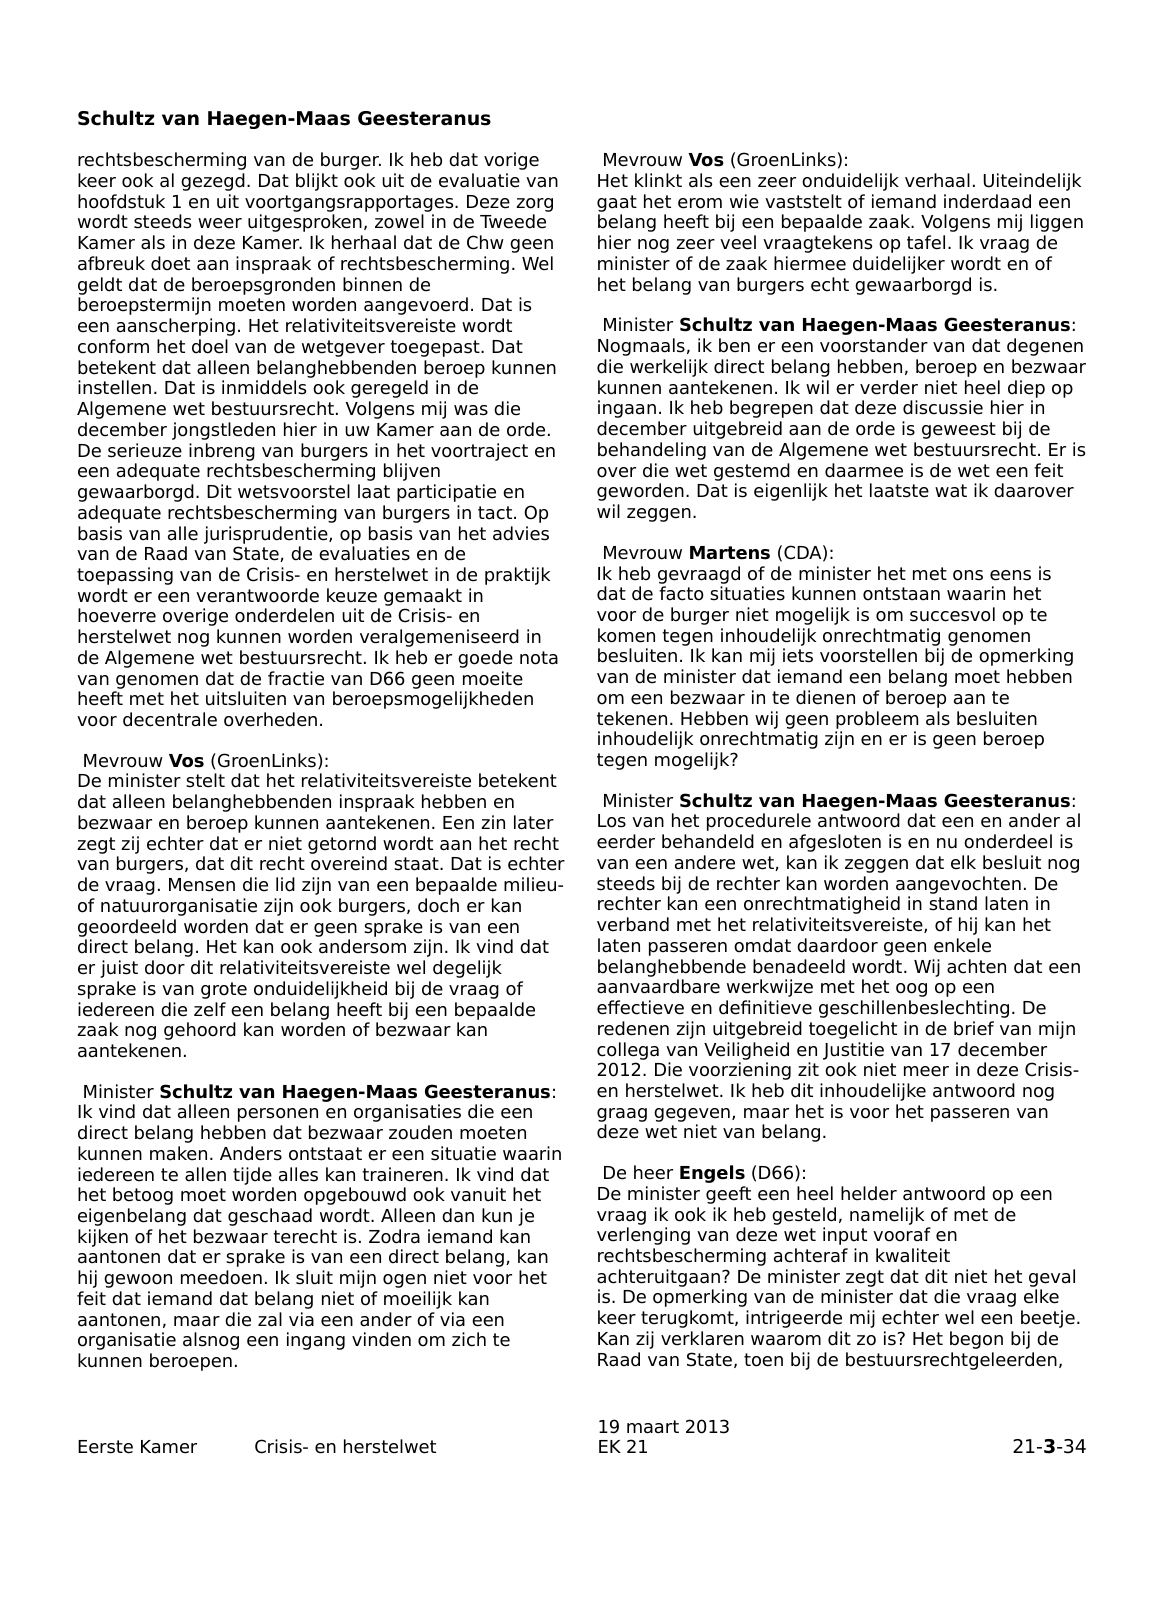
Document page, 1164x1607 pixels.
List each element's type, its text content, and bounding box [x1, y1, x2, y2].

text Mevrouw Martens (CDA): [596, 543, 1087, 563]
text Mevrouw Vos (GroenLinks): [596, 150, 1087, 171]
text De minister stelt dat het relativiteitsvereiste betekent dat alleen belanghebbenden inspraak hebben en bezwaar en beroep kunnen aantekenen. Een zin later zegt zij echter dat er niet getornd wordt aan het recht van burgers, dat dit recht overeind staat. Dat is echter de vraag. Mensen die lid zijn van een bepaalde milieu- of natuurorganisatie zijn ook burgers, doch er kan geoordeeld worden dat er geen sprake is van een direct belang. Het kan ook andersom zijn. Ik vind dat er juist door dit relativiteitsvereiste wel degelijk sprake is van grote onduidelijkheid bij de vraag of iedereen die zelf een belang heeft bij een bepaalde zaak nog gehoord kan worden of bezwaar kan aantekenen. [77, 771, 567, 1062]
text De heer Engels (D66): [596, 1163, 1087, 1184]
text Ik heb gevraagd of de minister het met ons eens is dat de facto situaties kunnen ontstaan waarin het voor de burger niet mogelijk is om succesvol op te komen tegen inhoudelijk onrechtmatig genomen besluiten. Ik kan mij iets voorstellen bij de opmerking van de minister dat iemand een belang moet hebben om een bezwaar in te dienen of beroep aan te tekenen. Hebben wij geen probleem als besluiten inhoudelijk onrechtmatig zijn en er is geen beroep tegen mogelijk? [596, 563, 1087, 771]
text Minister Schultz van Haegen-Maas Geesteranus: [596, 315, 1087, 336]
text Mevrouw Vos (GroenLinks): [77, 751, 567, 771]
text Nogmaals, ik ben er een voorstander van dat degenen die werkelijk direct belang hebben, beroep en bezwaar kunnen aantekenen. Ik wil er verder niet heel diep op ingaan. Ik heb begrepen dat deze discussie hier in december uitgebreid aan de orde is geweest bij de behandeling van de Algemene wet bestuursrecht. Er is over die wet gestemd en daarmee is de wet een feit geworden. Dat is eigenlijk het laatste wat ik daarover wil zeggen. [596, 336, 1087, 523]
text Het klinkt als een zeer onduidelijk verhaal. Uiteindelijk gaat het erom wie vaststelt of iemand inderdaad een belang heeft bij een bepaalde zaak. Volgens mij liggen hier nog zeer veel vraagtekens op tafel. Ik vraag de minister of de zaak hiermee duidelijker wordt en of het belang van burgers echt gewaarborgd is. [596, 171, 1087, 295]
text De minister geeft een heel helder antwoord op een vraag ik ook ik heb gesteld, namelijk of met de verlenging van deze wet input vooraf en rechtsbescherming achteraf in kwaliteit achteruitgaan? De minister zegt dat dit niet het geval is. De opmerking van de minister dat die vraag elke keer terugkomt, intrigeerde mij echter wel een beetje. Kan zij verklaren waarom dit zo is? Het begon bij de Raad van State, toen bij de bestuursrechtgeleerden, [596, 1184, 1087, 1370]
text Ik vind dat alleen personen en organisaties die een direct belang hebben dat bezwaar zouden moeten kunnen maken. Anders ontstaat er een situatie waarin iedereen te allen tijde alles kan traineren. Ik vind dat het betoog moet worden opgebouwd ook vanuit het eigenbelang dat geschaad wordt. Alleen dan kun je kijken of het bezwaar terecht is. Zodra iemand kan aantonen dat er sprake is van een direct belang, kan hij gewoon meedoen. Ik sluit mijn ogen niet voor het feit dat iemand dat belang niet of moeilijk kan aantonen, maar die zal via een ander of via een organisatie alsnog een ingang vinden om zich te kunnen beroepen. [77, 1102, 567, 1372]
text Minister Schultz van Haegen-Maas Geesteranus: [77, 1082, 567, 1102]
text Minister Schultz van Haegen-Maas Geesteranus: [596, 791, 1087, 811]
text Los van het procedurele antwoord dat een en ander al eerder behandeld en afgesloten is en nu onderdeel is van een andere wet, kan ik zeggen dat elk besluit nog steeds bij de rechter kan worden aangevochten. De rechter kan een onrechtmatigheid in stand laten in verband met het relativiteitsvereiste, of hij kan het laten passeren omdat daardoor geen enkele belanghebbende benadeeld wordt. Wij achten dat een aanvaardbare werkwijze met het oog op een effectieve en definitieve geschillenbeslechting. De redenen zijn uitgebreid toegelicht in de brief van mijn collega van Veiligheid en Justitie van 17 december 2012. Die voorziening zit ook niet meer in deze Crisis- en herstelwet. Ik heb dit inhoudelijke antwoord nog graag gegeven, maar het is voor het passeren van deze wet niet van belang. [596, 811, 1087, 1143]
text rechtsbescherming van de burger. Ik heb dat vorige keer ook al gezegd. Dat blijkt ook uit de evaluatie van hoofdstuk 1 en uit voortgangsrapportages. Deze zorg wordt steeds weer uitgesproken, zowel in de Tweede Kamer als in deze Kamer. Ik herhaal dat de Chw geen afbreuk doet aan inspraak of rechtsbescherming. Wel geldt dat de beroepsgronden binnen de beroepstermijn moeten worden aangevoerd. Dat is een aanscherping. Het relativiteitsvereiste wordt conform het doel van de wetgever toegepast. Dat betekent dat alleen belanghebbenden beroep kunnen instellen. Dat is inmiddels ook geregeld in de Algemene wet bestuursrecht. Volgens mij was die december jongstleden hier in uw Kamer aan de orde. De serieuze inbreng van burgers in het voortraject en een adequate rechtsbescherming blijven gewaarborgd. Dit wetsvoorstel laat participatie en adequate rechtsbescherming van burgers in tact. Op basis van alle jurisprudentie, op basis van het advies van de Raad van State, de evaluaties en de toepassing van de Crisis- en herstelwet in de praktijk wordt er een verantwoorde keuze gemaakt in hoeverre overige onderdelen uit de Crisis- en herstelwet nog kunnen worden veralgemeniseerd in de Algemene wet bestuursrecht. Ik heb er goede nota van genomen dat de fractie van D66 geen moeite heeft met het uitsluiten van beroepsmogelijkheden voor decentrale overheden. [77, 150, 567, 731]
